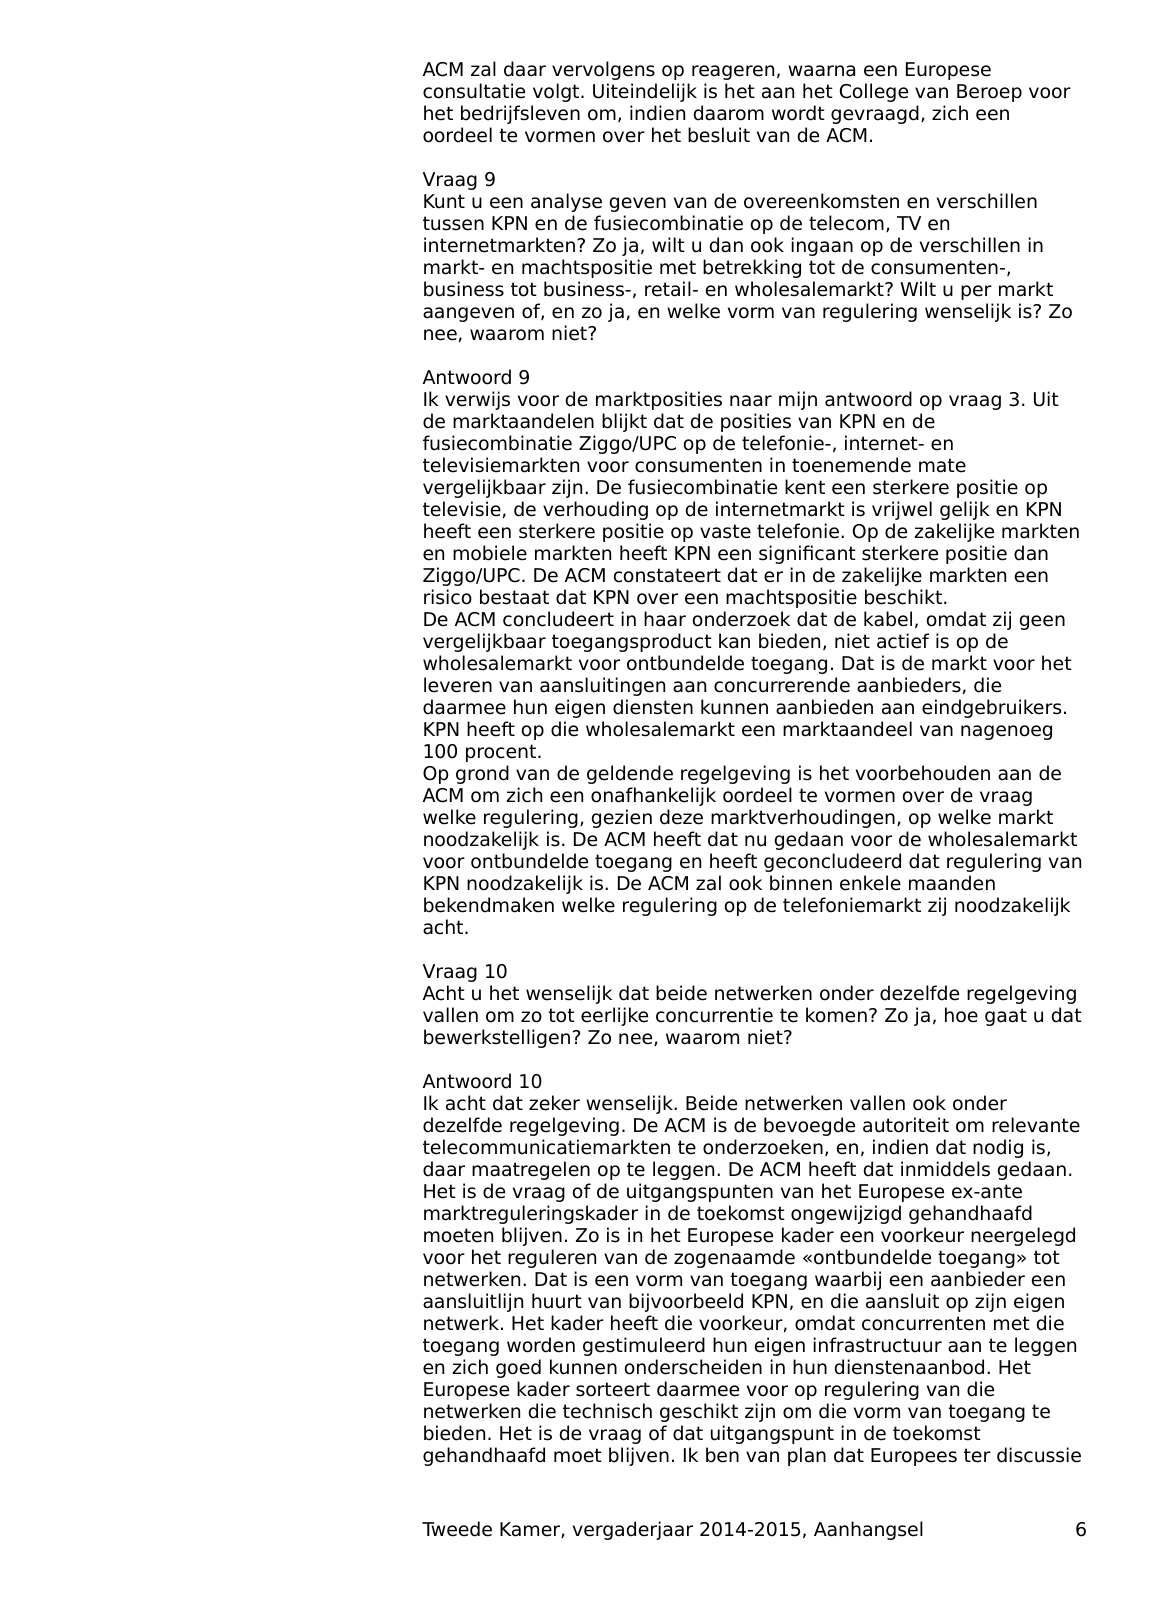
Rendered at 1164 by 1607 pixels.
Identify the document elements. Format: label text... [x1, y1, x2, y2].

text Vraag 10 [422, 961, 1087, 983]
text Acht u het wenselijk dat beide netwerken onder dezelfde regelgeving vallen om zo tot eerlijke concurrentie te komen? Zo ja, hoe gaat u dat bewerkstelligen? Zo nee, waarom niet? [422, 983, 1087, 1049]
text Het is de vraag of de uitgangspunten van het Europese ex-ante marktreguleringskader in de toekomst ongewijzigd gehandhaafd moeten blijven. Zo is in het Europese kader een voorkeur neergelegd voor het reguleren van de zogenaamde «ontbundelde toegang» tot netwerken. Dat is een vorm van toegang waarbij een aanbieder een aansluitlijn huurt van bijvoorbeeld KPN, en die aansluit op zijn eigen netwerk. Het kader heeft die voorkeur, omdat concurrenten met die toegang worden gestimuleerd hun eigen infrastructuur aan te leggen en zich goed kunnen onderscheiden in hun dienstenaanbod. Het Europese kader sorteert daarmee voor op regulering van die netwerken die technisch geschikt zijn om die vorm van toegang te bieden. Het is de vraag of dat uitgangspunt in de toekomst gehandhaafd moet blijven. Ik ben van plan dat Europees ter discussie [422, 1181, 1087, 1467]
text Ik verwijs voor de marktposities naar mijn antwoord op vraag 3. Uit de marktaandelen blijkt dat de posities van KPN en de fusiecombinatie Ziggo/UPC op de telefonie-, internet- en televisiemarkten voor consumenten in toenemende mate vergelijkbaar zijn. De fusiecombinatie kent een sterkere positie op televisie, de verhouding op de internetmarkt is vrijwel gelijk en KPN heeft een sterkere positie op vaste telefonie. Op de zakelijke markten en mobiele markten heeft KPN een significant sterkere positie dan Ziggo/UPC. De ACM constateert dat er in de zakelijke markten een risico bestaat dat KPN over een machtspositie beschikt. [422, 389, 1087, 609]
text ACM zal daar vervolgens op reageren, waarna een Europese consultatie volgt. Uiteindelijk is het aan het College van Beroep voor het bedrijfsleven om, indien daarom wordt gevraagd, zich een oordeel te vormen over het besluit van de ACM. [422, 59, 1087, 147]
text Antwoord 10 [422, 1071, 1087, 1093]
text Ik acht dat zeker wenselijk. Beide netwerken vallen ook onder dezelfde regelgeving. De ACM is de bevoegde autoriteit om relevante telecommunicatiemarkten te onderzoeken, en, indien dat nodig is, daar maatregelen op te leggen. De ACM heeft dat inmiddels gedaan. [422, 1093, 1087, 1181]
text Kunt u een analyse geven van de overeenkomsten en verschillen tussen KPN en de fusiecombinatie op de telecom, TV en internetmarkten? Zo ja, wilt u dan ook ingaan op de verschillen in markt- en machtspositie met betrekking tot de consumenten-, business tot business-, retail- en wholesalemarkt? Wilt u per markt aangeven of, en zo ja, en welke vorm van regulering wenselijk is? Zo nee, waarom niet? [422, 191, 1087, 345]
text Op grond van de geldende regelgeving is het voorbehouden aan de ACM om zich een onafhankelijk oordeel te vormen over de vraag welke regulering, gezien deze marktverhoudingen, op welke markt noodzakelijk is. De ACM heeft dat nu gedaan voor de wholesalemarkt voor ontbundelde toegang en heeft geconcludeerd dat regulering van KPN noodzakelijk is. De ACM zal ook binnen enkele maanden bekendmaken welke regulering op de telefoniemarkt zij noodzakelijk acht. [422, 763, 1087, 939]
text Vraag 9 [422, 169, 1087, 191]
text Antwoord 9 [422, 367, 1087, 389]
text De ACM concludeert in haar onderzoek dat de kabel, omdat zij geen vergelijkbaar toegangsproduct kan bieden, niet actief is op de wholesalemarkt voor ontbundelde toegang. Dat is de markt voor het leveren van aansluitingen aan concurrerende aanbieders, die daarmee hun eigen diensten kunnen aanbieden aan eindgebruikers. KPN heeft op die wholesalemarkt een marktaandeel van nagenoeg 100 procent. [422, 609, 1087, 763]
